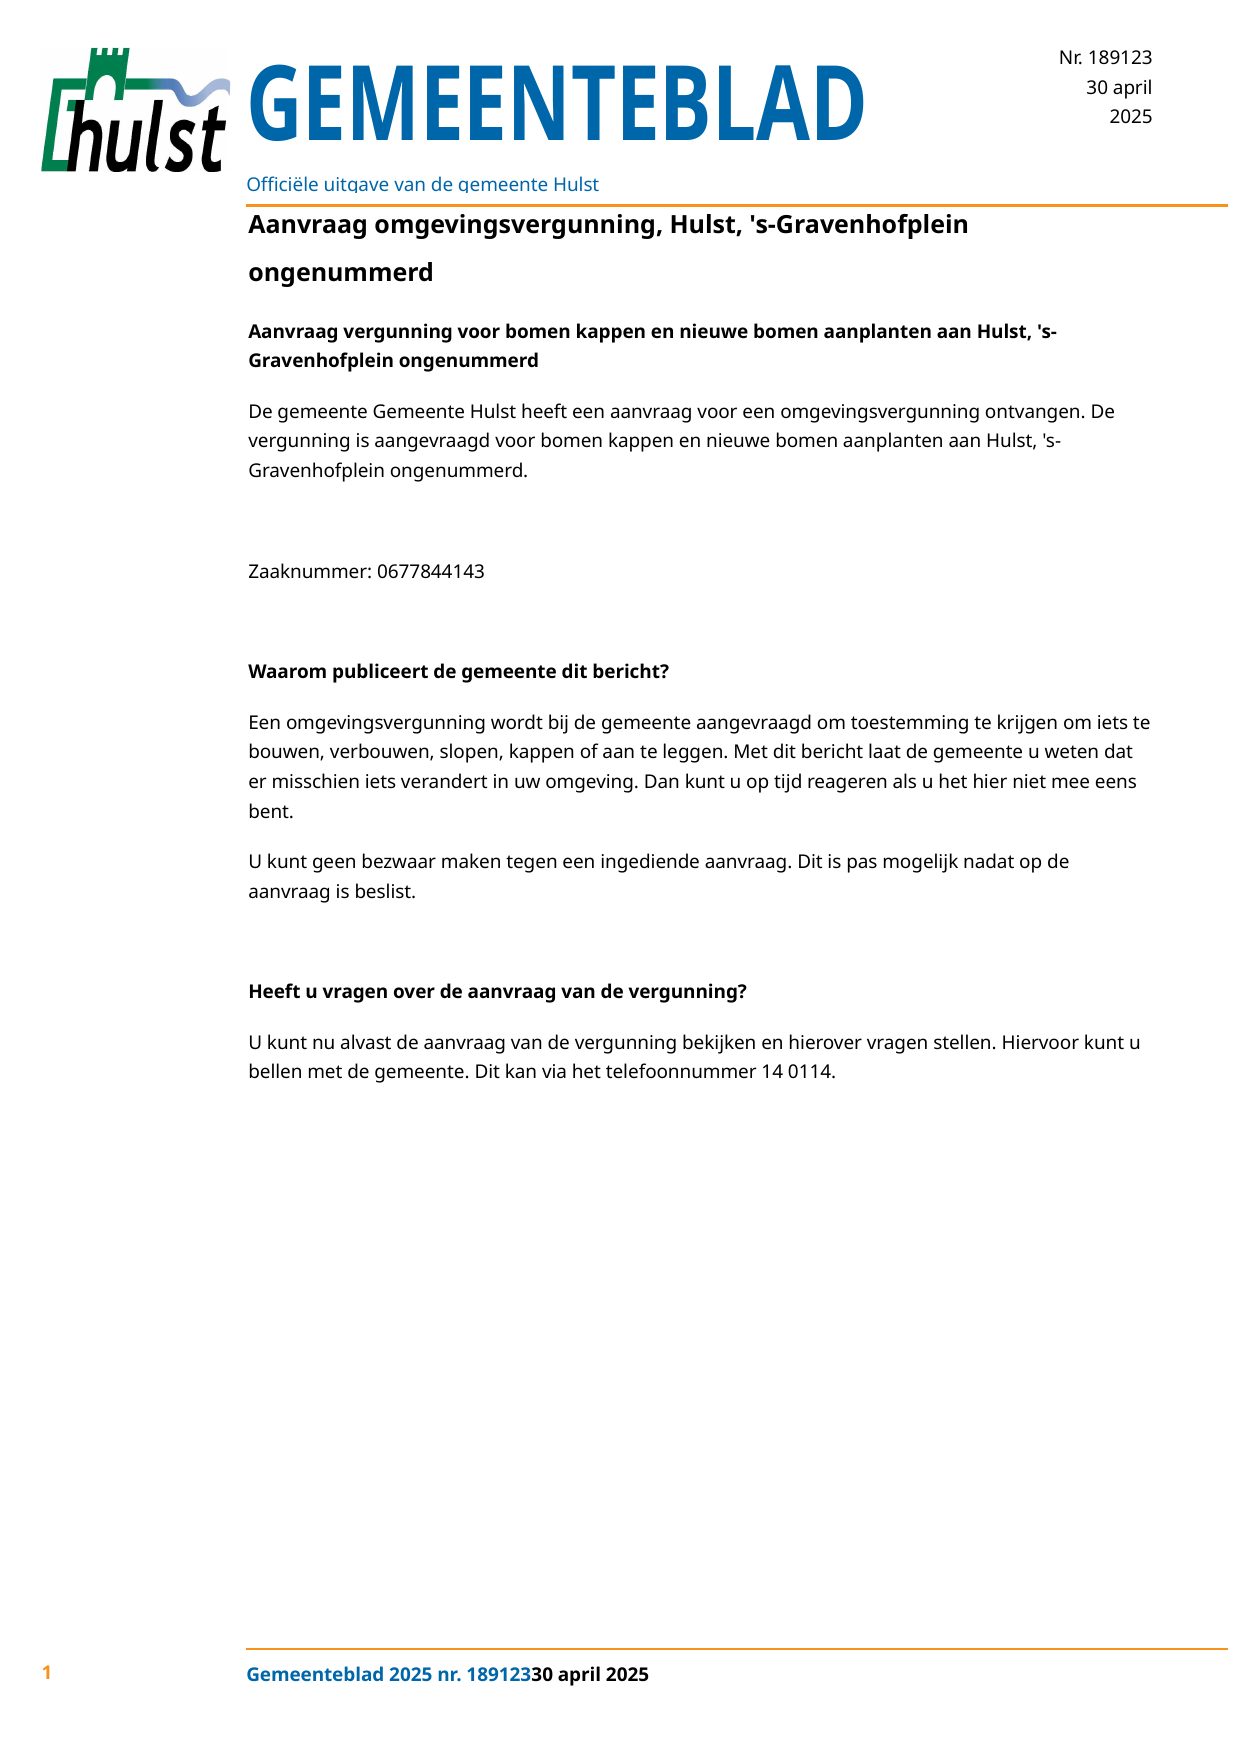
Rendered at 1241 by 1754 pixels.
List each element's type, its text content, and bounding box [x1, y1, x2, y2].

text Heeft u vragen over de aanvraag van de vergunning? [248, 979, 1152, 1004]
text U kunt geen bezwaar maken tegen een ingediende aanvraag. Dit is pas mogelijk nadat op de aanvraag is beslist. [248, 848, 1152, 904]
text Een omgevingsvergunning wordt bij de gemeente aangevraagd om toestemming te krijgen om iets te bouwen, verbouwen, slopen, kappen of aan te leggen. Met dit bericht laat de gemeente u weten dat er misschien iets verandert in uw omgeving. Dan kunt u op tijd reageren als u het hier niet mee eens bent. [248, 709, 1152, 824]
text De gemeente Gemeente Hulst heeft een aanvraag voor een omgevingsvergunning ontvangen. De vergunning is aangevraagd voor bomen kappen en nieuwe bomen aanplanten aan Hulst, 's-Gravenhofplein ongenummerd. [248, 398, 1152, 483]
text Aanvraag omgevingsvergunning, Hulst, 's-Gravenhofplein ongenummerd [248, 207, 1152, 288]
picture [41, 47, 231, 172]
text U kunt nu alvast de aanvraag van de vergunning bekijken en hierover vragen stellen. Hiervoor kunt u bellen met de gemeente. Dit kan via het telefoonnummer 14 0114. [248, 1029, 1152, 1084]
text Aanvraag vergunning voor bomen kappen en nieuwe bomen aanplanten aan Hulst, 's-Gravenhofplein ongenummerd [248, 318, 1152, 373]
text Waarom publiceert de gemeente dit bericht? [248, 659, 1152, 684]
text Zaaknummer: 0677844143 [248, 558, 1152, 584]
